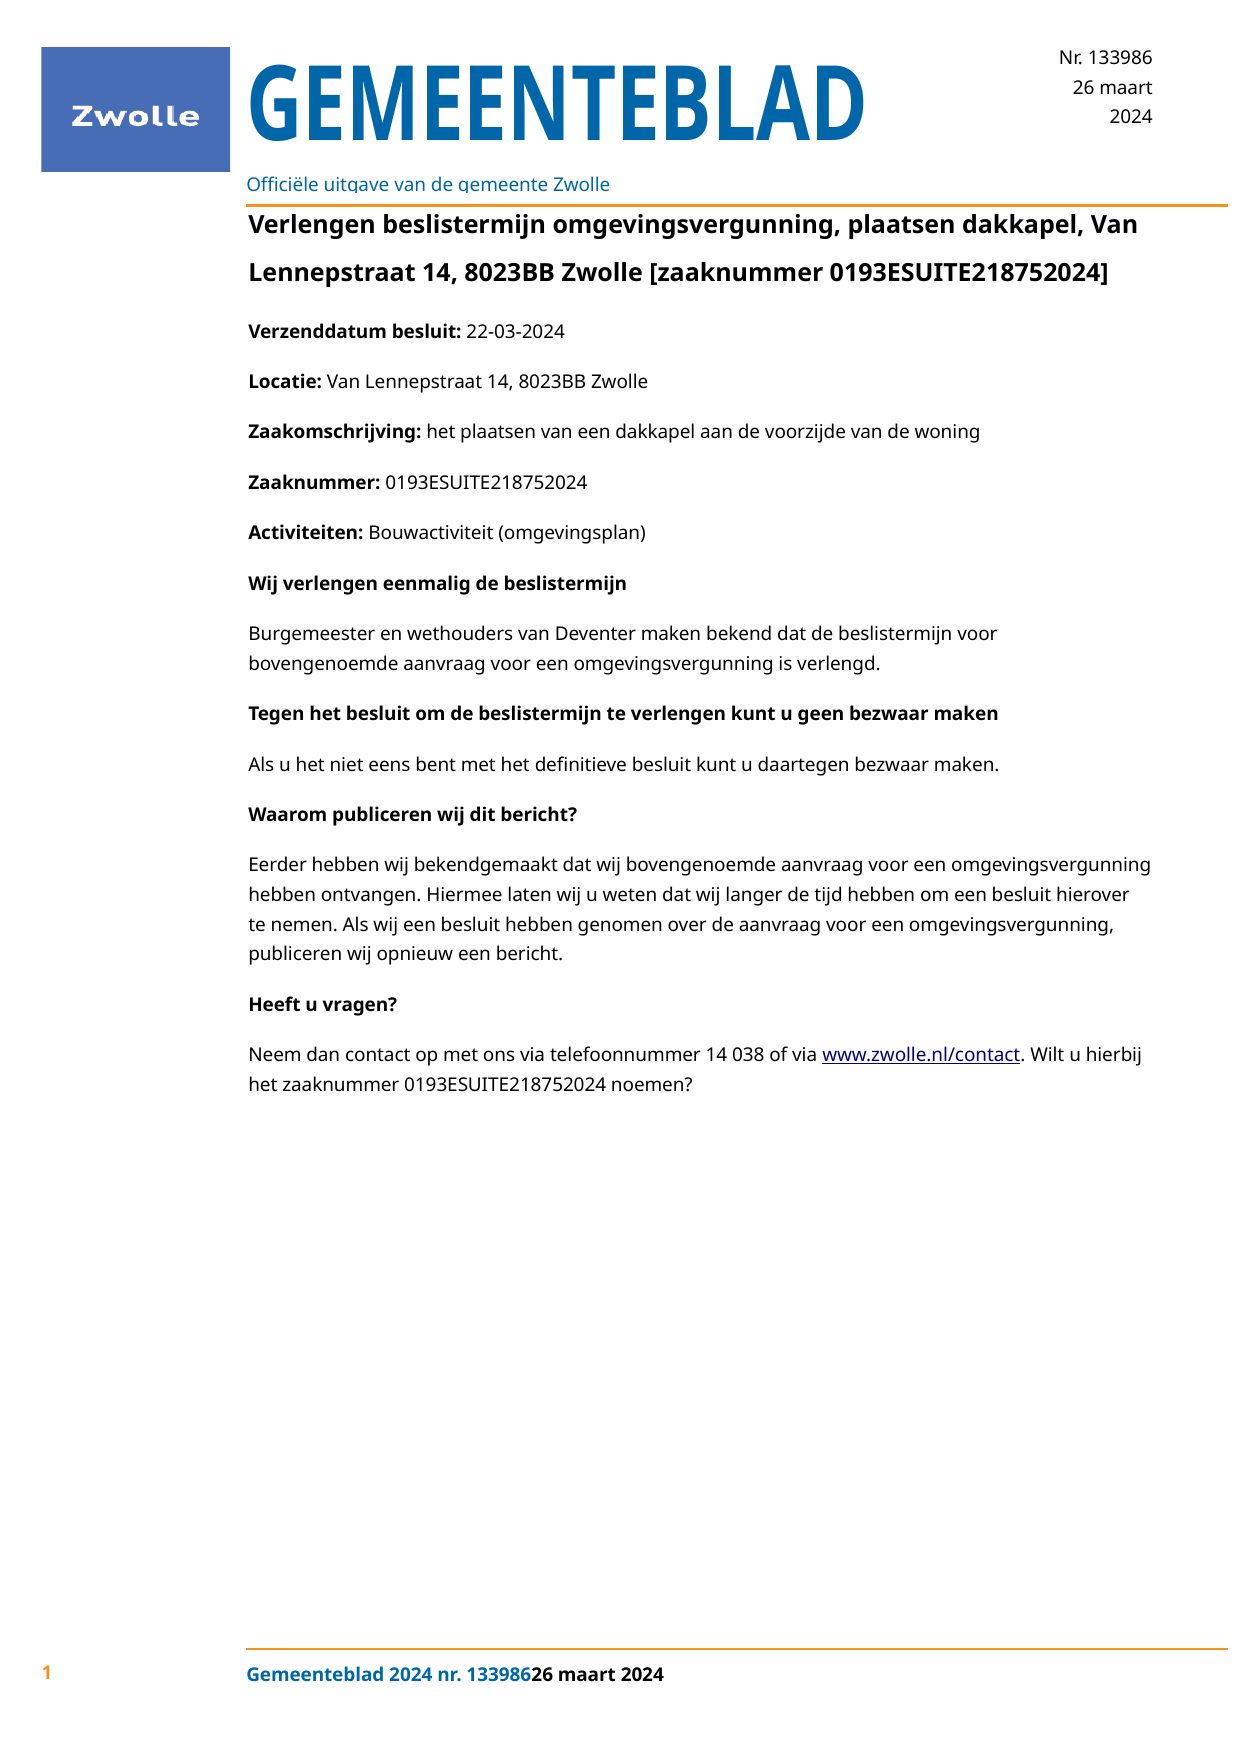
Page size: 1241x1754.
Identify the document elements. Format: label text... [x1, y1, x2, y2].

text Neem dan contact op met ons via telefoonnummer 14 038 of via www.zwolle.nl/contact. Wilt u hierbij het zaaknummer 0193ESUITE218752024 noemen? [248, 1041, 1152, 1097]
text Wij verlengen eenmalig de beslistermijn [248, 570, 1152, 596]
picture [41, 47, 231, 172]
text Als u het niet eens bent met het definitieve besluit kunt u daartegen bezwaar maken. [248, 751, 1152, 777]
text Zaaknummer: 0193ESUITE218752024 [248, 469, 1152, 495]
text Tegen het besluit om de beslistermijn te verlengen kunt u geen bezwaar maken [248, 700, 1152, 726]
text Locatie: Van Lennepstraat 14, 8023BB Zwolle [248, 368, 1152, 394]
text Heeft u vragen? [248, 991, 1152, 1017]
text Activiteiten: Bouwactiviteit (omgevingsplan) [248, 519, 1152, 545]
text Eerder hebben wij bekendgemaakt dat wij bovengenoemde aanvraag voor een omgevingsvergunning hebben ontvangen. Hiermee laten wij u weten dat wij langer de tijd hebben om een besluit hierover te nemen. Als wij een besluit hebben genomen over de aanvraag voor een omgevingsvergunning, publiceren wij opnieuw een bericht. [248, 852, 1152, 966]
text Verlengen beslistermijn omgevingsvergunning, plaatsen dakkapel, Van Lennepstraat 14, 8023BB Zwolle [zaaknummer 0193ESUITE218752024] [248, 207, 1152, 288]
text Burgemeester en wethouders van Deventer maken bekend dat de beslistermijn voor bovengenoemde aanvraag voor een omgevingsvergunning is verlengd. [248, 620, 1152, 676]
text Verzenddatum besluit: 22-03-2024 [248, 318, 1152, 344]
text Waarom publiceren wij dit bericht? [248, 801, 1152, 827]
text Zaakomschrijving: het plaatsen van een dakkapel aan de voorzijde van de woning [248, 419, 1152, 444]
